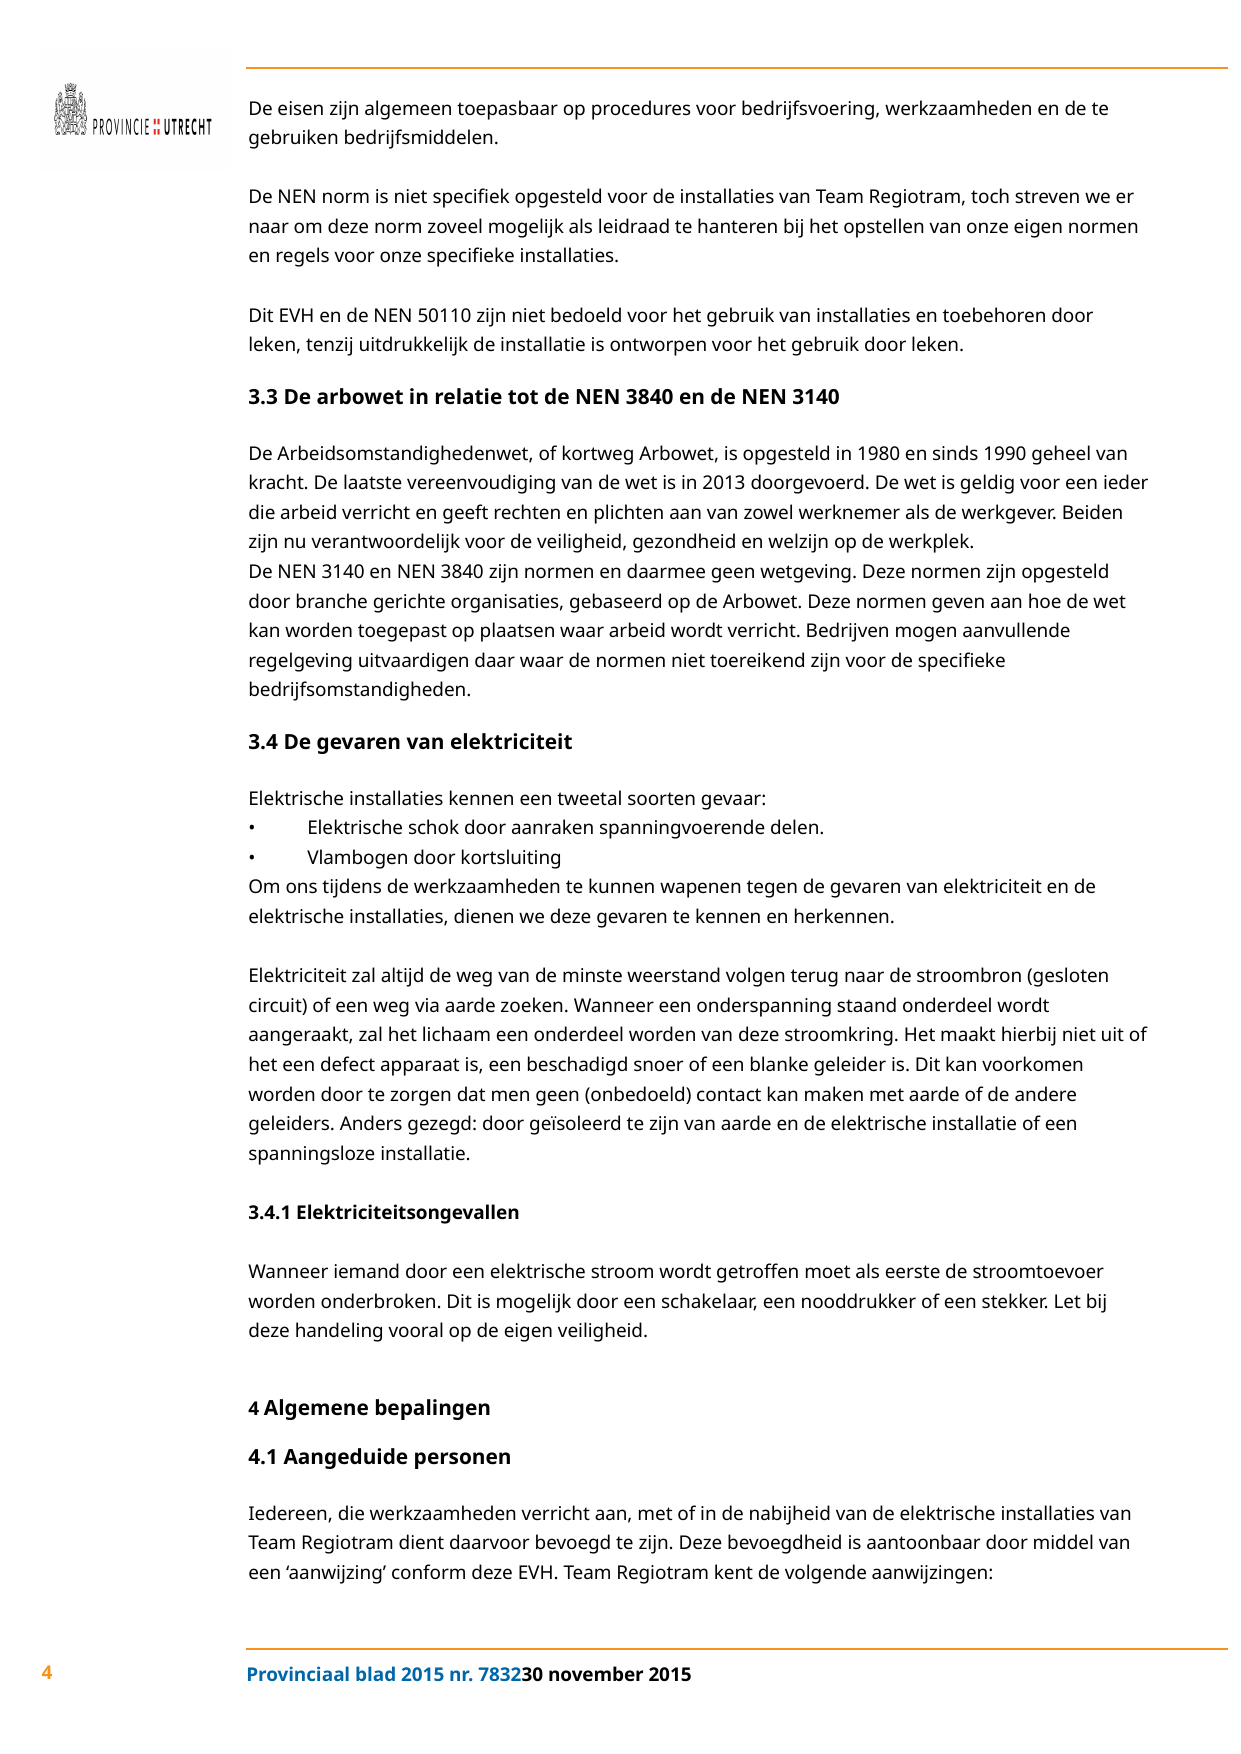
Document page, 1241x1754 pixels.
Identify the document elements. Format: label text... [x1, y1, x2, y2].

text De NEN 3140 en NEN 3840 zijn normen en daarmee geen wetgeving. Deze normen zijn opgesteld door branche gerichte organisaties, gebaseerd op de Arbowet. Deze normen geven aan hoe de wet kan worden toegepast op plaatsen waar arbeid wordt verricht. Bedrijven mogen aanvullende regelgeving uitvaardigen daar waar de normen niet toereikend zijn voor de specifieke bedrijfsomstandigheden. [248, 558, 1152, 702]
text De Arbeidsomstandighedenwet, of kortweg Arbowet, is opgesteld in 1980 en sinds 1990 geheel van kracht. De laatste vereenvoudiging van de wet is in 2013 doorgevoerd. De wet is geldig voor een ieder die arbeid verricht en geeft rechten en plichten aan van zowel werknemer als de werkgever. Beiden zijn nu verantwoordelijk voor de veiligheid, gezondheid en welzijn op de werkplek. [248, 440, 1152, 554]
text Elektriciteit zal altijd de weg van de minste weerstand volgen terug naar de stroombron (gesloten circuit) of een weg via aarde zoeken. Wanneer een onderspanning staand onderdeel wordt aangeraakt, zal het lichaam een onderdeel worden van deze stroomkring. Het maakt hierbij niet uit of het een defect apparaat is, een beschadigd snoer of een blanke geleider is. Dit kan voorkomen worden door te zorgen dat men geen (onbedoeld) contact kan maken met aarde of de andere geleiders. Anders gezegd: door geïsoleerd te zijn van aarde en de elektrische installatie of een spanningsloze installatie. [248, 962, 1152, 1166]
list Vlambogen door kortsluiting [248, 844, 1152, 870]
text 4.1 Aangeduide personen [248, 1442, 1152, 1470]
text De eisen zijn algemeen toepasbaar op procedures voor bedrijfsvoering, werkzaamheden en de te gebruiken bedrijfsmiddelen. [248, 95, 1152, 150]
text 3.4 De gevaren van elektriciteit [248, 727, 1152, 755]
text Iedereen, die werkzaamheden verricht aan, met of in de nabijheid van de elektrische installaties van Team Regiotram dient daarvoor bevoegd te zijn. Deze bevoegdheid is aantoonbaar door middel van een ‘aanwijzing’ conform deze EVH. Team Regiotram kent de volgende aanwijzingen: [248, 1500, 1152, 1585]
text De NEN norm is niet specifiek opgesteld voor de installaties van Team Regiotram, toch streven we er naar om deze norm zoveel mogelijk als leidraad te hanteren bij het opstellen van onze eigen normen en regels voor onze specifieke installaties. [248, 183, 1152, 268]
text 4 Algemene bepalingen [248, 1393, 1152, 1421]
text Wanneer iemand door een elektrische stroom wordt getroffen moet als eerste de stroomtoevoer worden onderbroken. Dit is mogelijk door een schakelaar, een nooddrukker of een stekker. Let bij deze handeling vooral op de eigen veiligheid. [248, 1258, 1152, 1343]
text Elektrische installaties kennen een tweetal soorten gevaar: [248, 785, 1152, 811]
text Om ons tijdens de werkzaamheden te kunnen wapenen tegen de gevaren van elektriciteit en de elektrische installaties, dienen we deze gevaren te kennen en herkennen. [248, 874, 1152, 929]
picture [41, 47, 231, 172]
text Dit EVH en de NEN 50110 zijn niet bedoeld voor het gebruik van installaties en toebehoren door leken, tenzij uitdrukkelijk de installatie is ontworpen voor het gebruik door leken. [248, 302, 1152, 357]
list Elektrische schok door aanraken spanningvoerende delen. [248, 814, 1152, 840]
text 3.4.1 Elektriciteitsongevallen [248, 1199, 1152, 1225]
text 3.3 De arbowet in relatie tot de NEN 3840 en de NEN 3140 [248, 382, 1152, 410]
